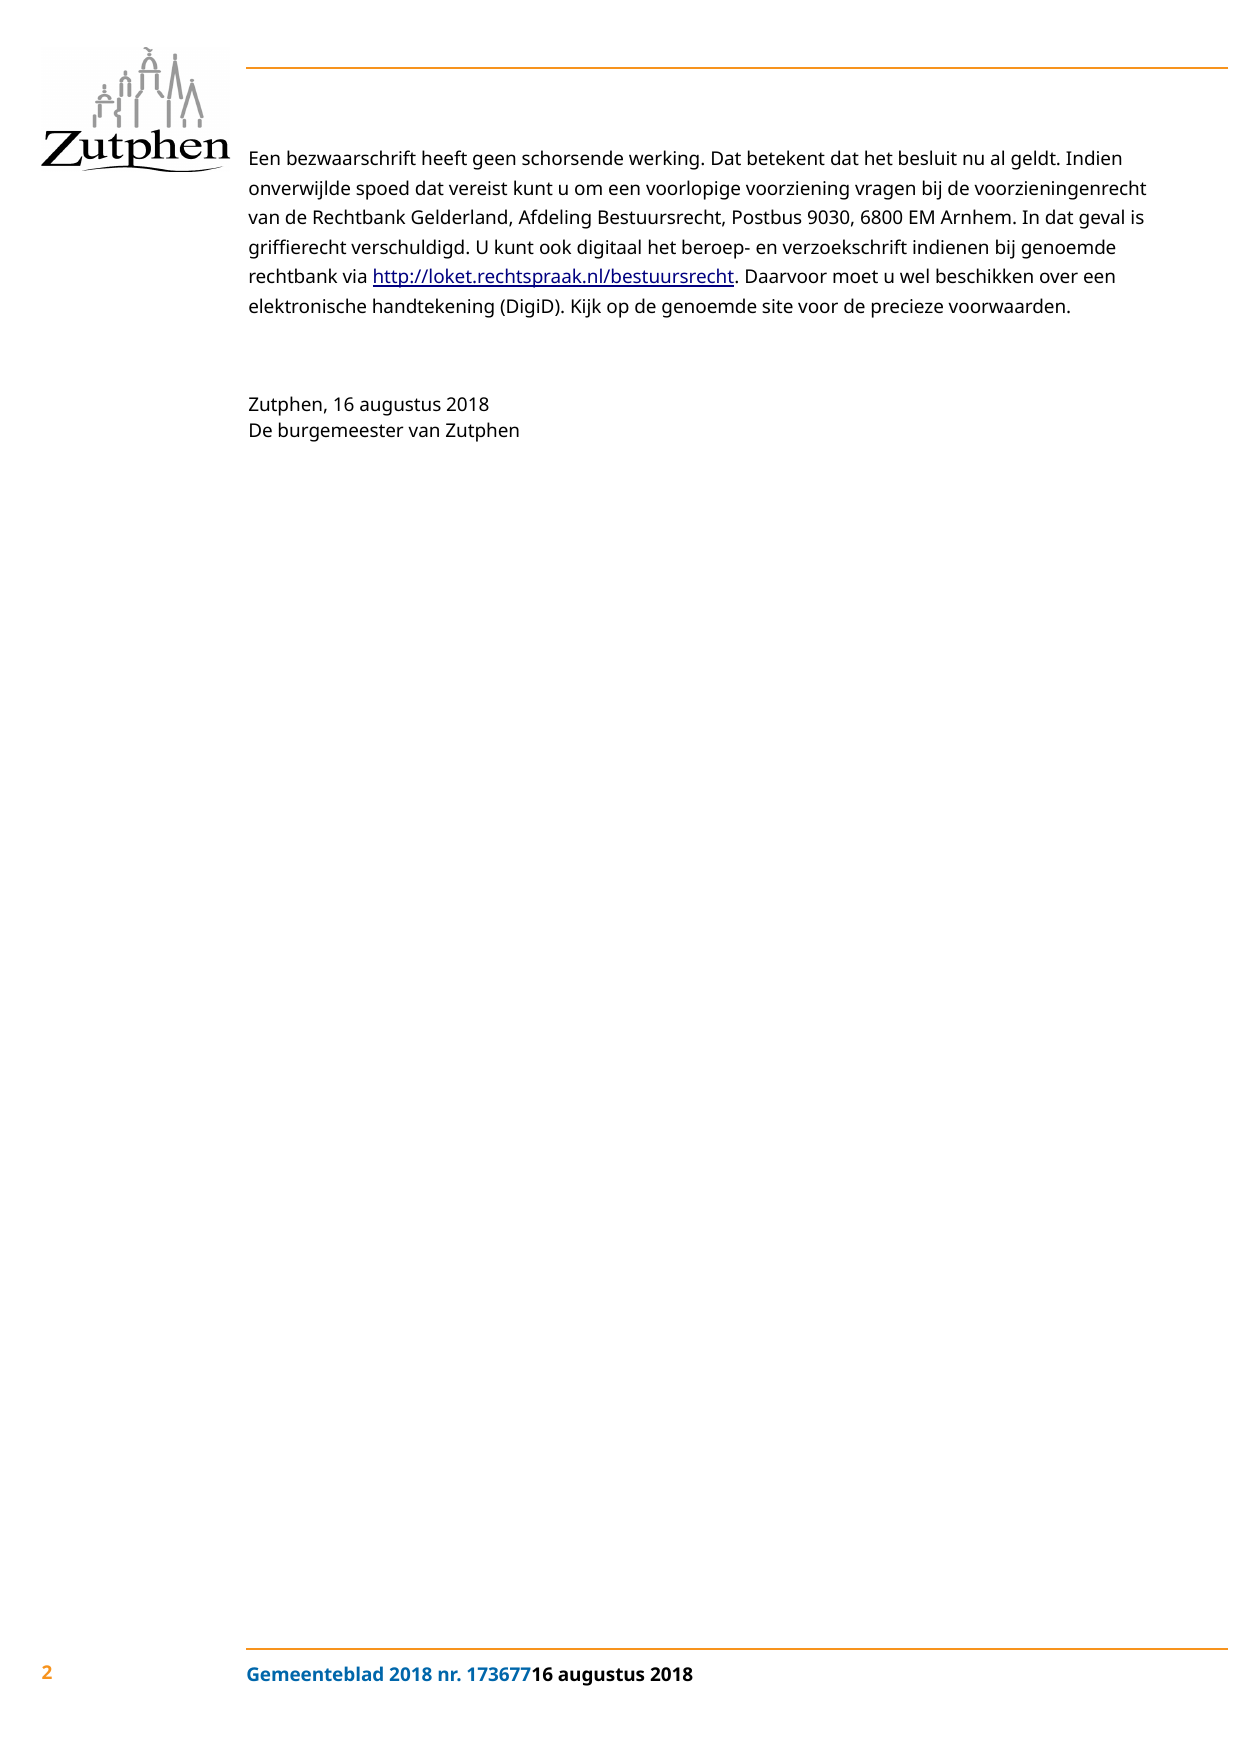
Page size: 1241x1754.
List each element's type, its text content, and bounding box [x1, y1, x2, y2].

picture [41, 47, 231, 172]
text Zutphen, 16 augustus 2018 [248, 391, 1152, 417]
text Een bezwaarschrift heeft geen schorsende werking. Dat betekent dat het besluit nu al geldt. Indien onverwijlde spoed dat vereist kunt u om een voorlopige voorziening vragen bij de voorzieningenrecht van de Rechtbank Gelderland, Afdeling Bestuursrecht, Postbus 9030, 6800 EM Arnhem. In dat geval is griffierecht verschuldigd. U kunt ook digitaal het beroep- en verzoekschrift indienen bij genoemde rechtbank via http://loket.rechtspraak.nl/bestuursrecht. Daarvoor moet u wel beschikken over een elektronische handtekening (DigiD). Kijk op de genoemde site voor de precieze voorwaarden. [248, 145, 1152, 319]
text De burgemeester van Zutphen [248, 417, 1152, 443]
